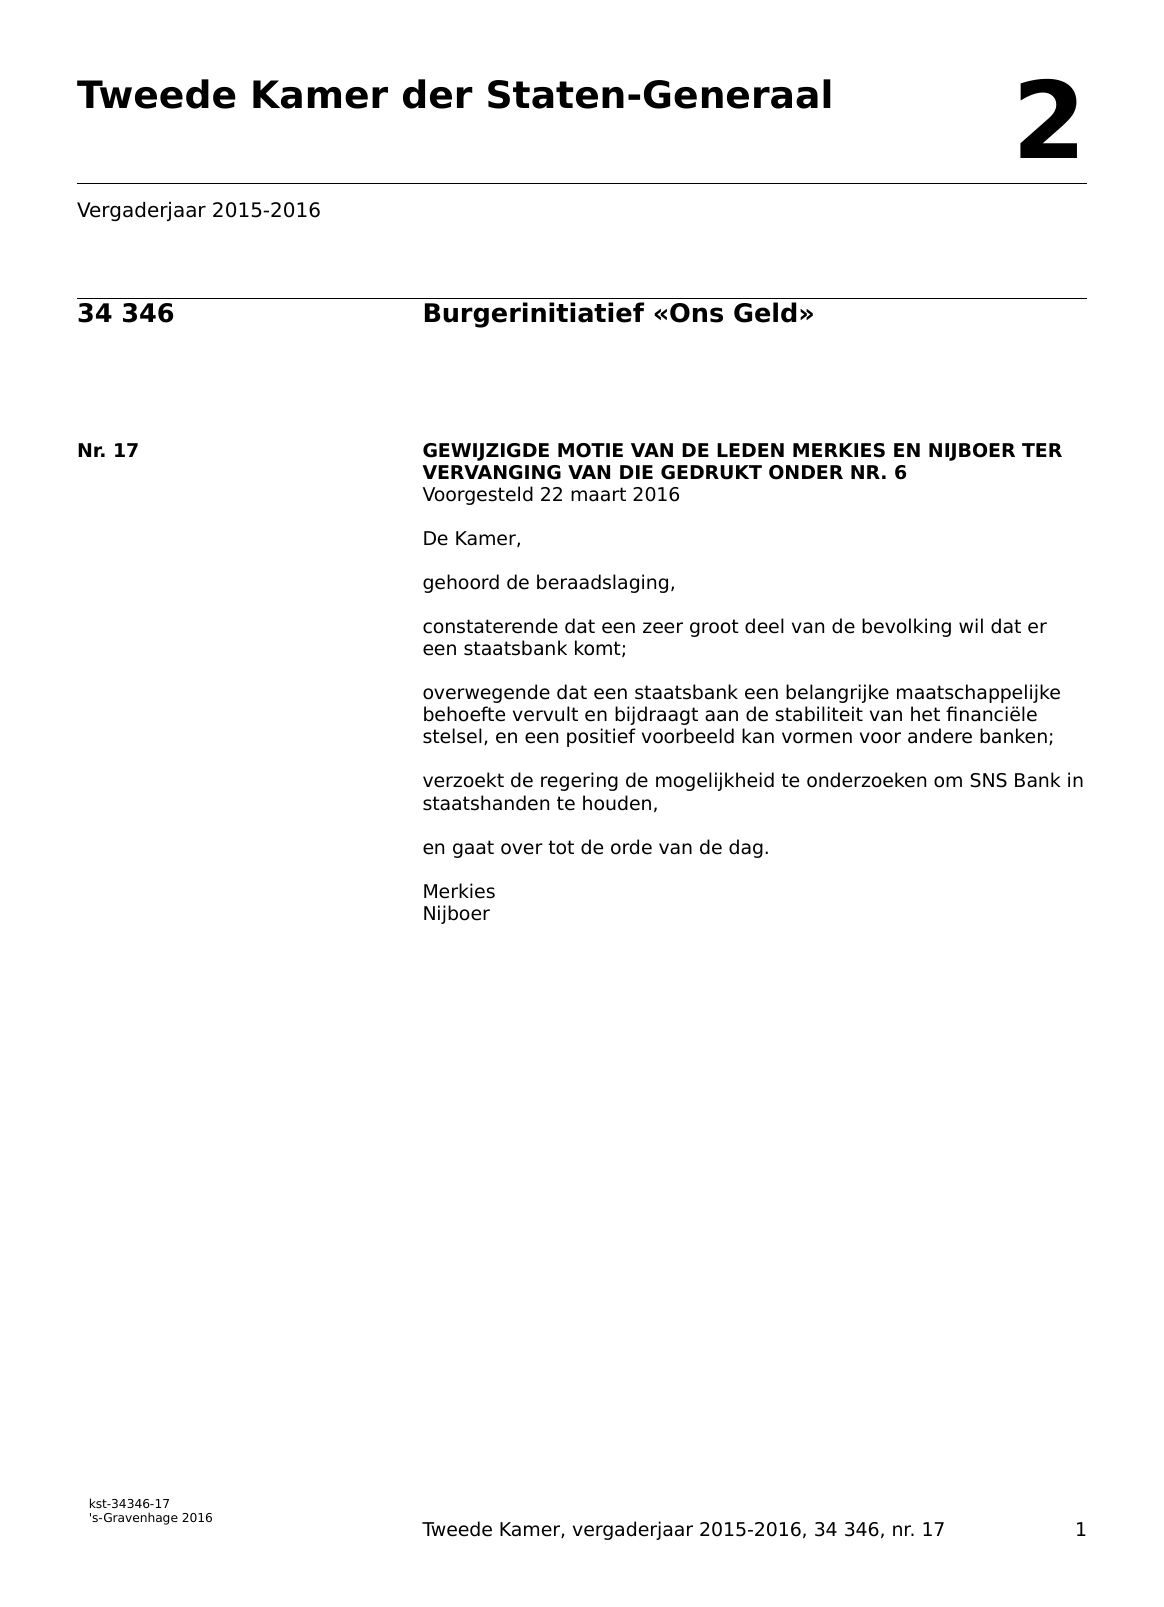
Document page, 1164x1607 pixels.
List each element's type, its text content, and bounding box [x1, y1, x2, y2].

text kst-34346-17 [88, 1497, 323, 1511]
text Voorgesteld 22 maart 2016 [422, 484, 1087, 506]
text De Kamer, [422, 528, 1087, 550]
subtitle 34 346 Burgerinitiatief «Ons Geld» [77, 299, 1087, 329]
table_header 2 [886, 59, 1087, 183]
text constaterende dat een zeer groot deel van de bevolking wil dat er een staatsbank komt; [422, 616, 1087, 660]
subtitle Nr. 17 GEWIJZIGDE MOTIE VAN DE LEDEN MERKIES EN NIJBOER TER VERVANGING VAN DIE GEDRUKT ONDER NR. 6 [77, 440, 1087, 484]
text verzoekt de regering de mogelijkheid te onderzoeken om SNS Bank in staatshanden te houden, [422, 770, 1087, 814]
text Merkies [422, 881, 1087, 903]
text en gaat over tot de orde van de dag. [422, 837, 1087, 858]
text Nijboer [422, 903, 1087, 925]
text overwegende dat een staatsbank een belangrijke maatschappelijke behoefte vervult en bijdraagt aan de stabiliteit van het financiële stelsel, en een positief voorbeeld kan vormen voor andere banken; [422, 682, 1087, 748]
table_cell Vergaderjaar 2015-2016 [77, 184, 1087, 298]
table_header Tweede Kamer der Staten-Generaal [77, 59, 886, 183]
text 's-Gravenhage 2016 [88, 1511, 323, 1525]
text gehoord de beraadslaging, [422, 572, 1087, 594]
